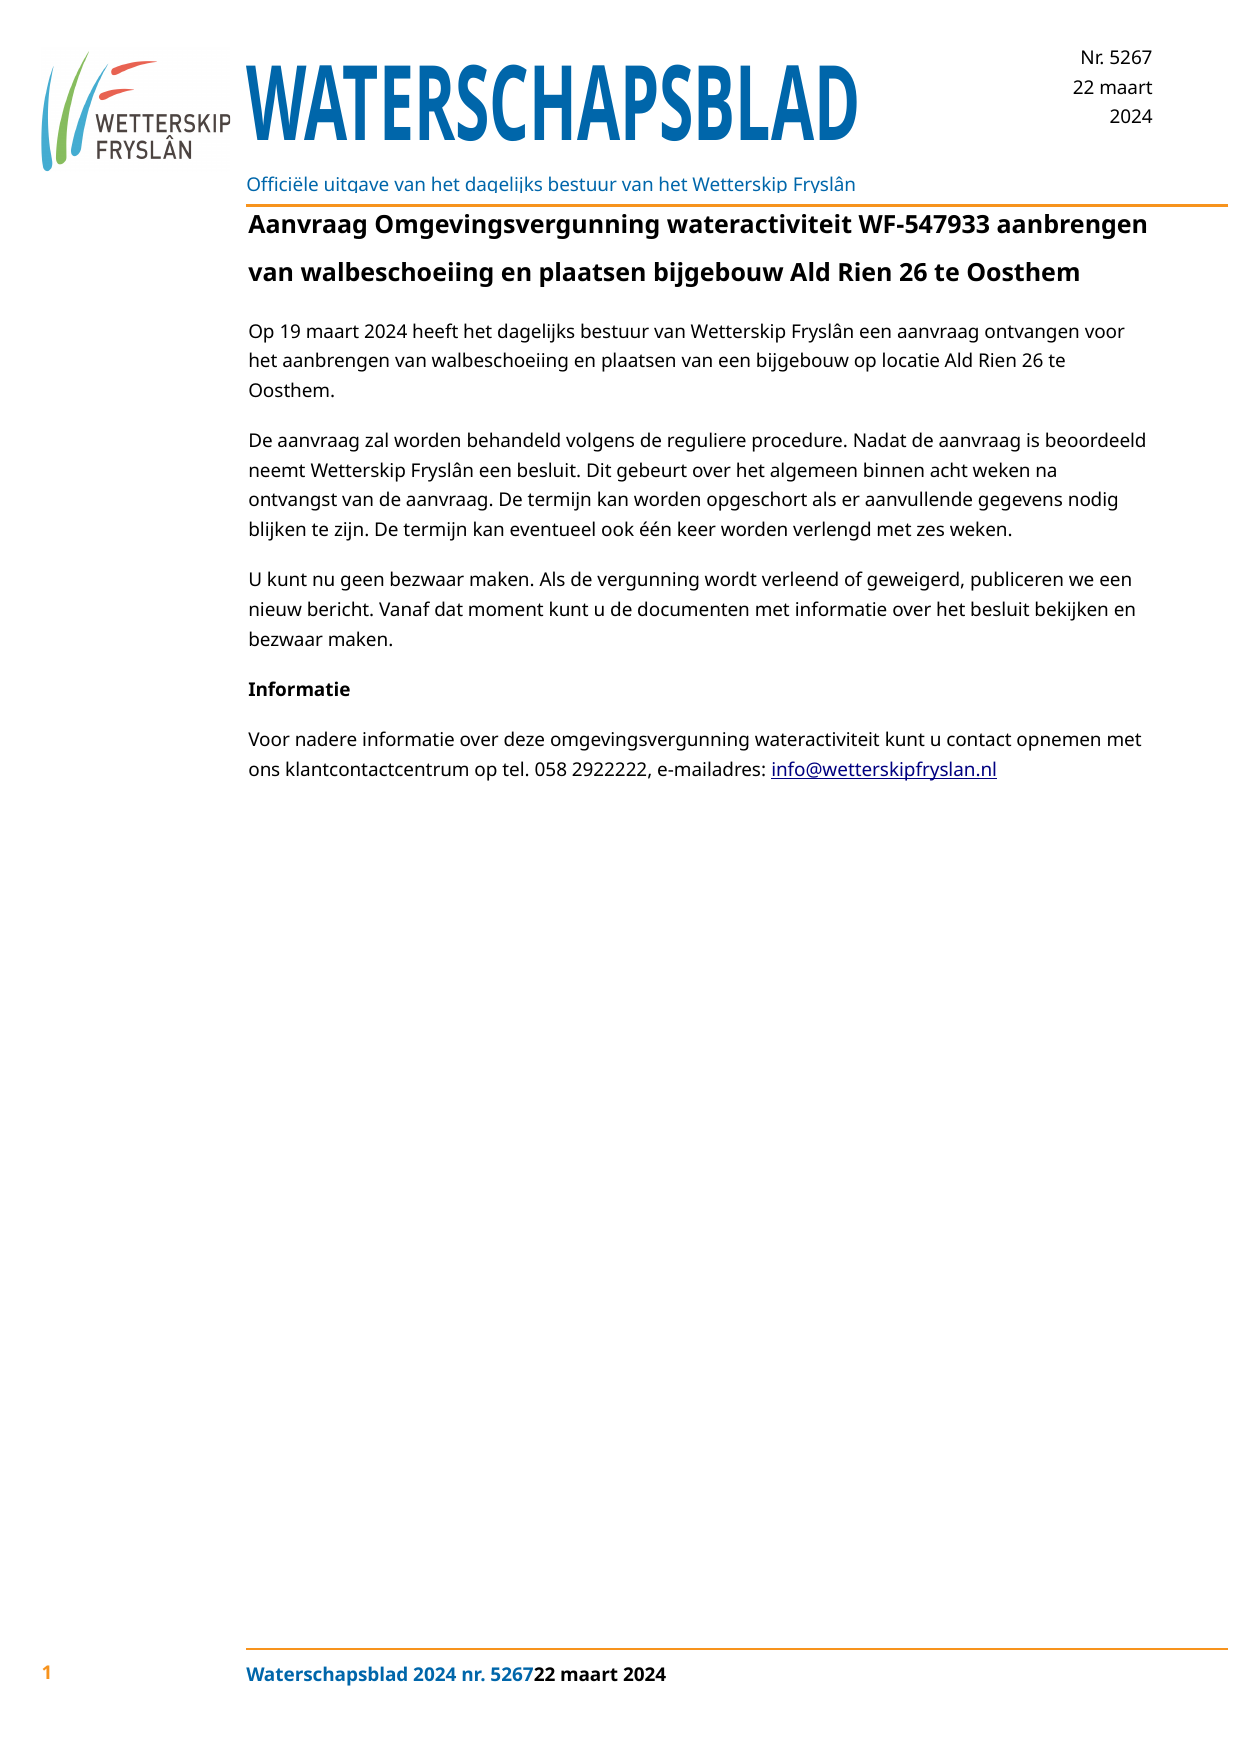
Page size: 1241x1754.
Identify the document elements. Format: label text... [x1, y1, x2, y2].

picture [41, 47, 231, 172]
text U kunt nu geen bezwaar maken. Als de vergunning wordt verleend of geweigerd, publiceren we een nieuw bericht. Vanaf dat moment kunt u de documenten met informatie over het besluit bekijken en bezwaar maken. [248, 567, 1152, 652]
text Informatie [248, 676, 1152, 702]
text Op 19 maart 2024 heeft het dagelijks bestuur van Wetterskip Fryslân een aanvraag ontvangen voor het aanbrengen van walbeschoeiing en plaatsen van een bijgebouw op locatie Ald Rien 26 te Oosthem. [248, 318, 1152, 403]
text Voor nadere informatie over deze omgevingsvergunning wateractiviteit kunt u contact opnemen met ons klantcontactcentrum op tel. 058 2922222, e-mailadres: info@wetterskipfryslan.nl [248, 727, 1152, 782]
text De aanvraag zal worden behandeld volgens de reguliere procedure. Nadat de aanvraag is beoordeeld neemt Wetterskip Fryslân een besluit. Dit gebeurt over het algemeen binnen acht weken na ontvangst van de aanvraag. De termijn kan worden opgeschort als er aanvullende gegevens nodig blijken te zijn. De termijn kan eventueel ook één keer worden verlengd met zes weken. [248, 427, 1152, 542]
text Aanvraag Omgevingsvergunning wateractiviteit WF-547933 aanbrengen van walbeschoeiing en plaatsen bijgebouw Ald Rien 26 te Oosthem [248, 207, 1152, 288]
